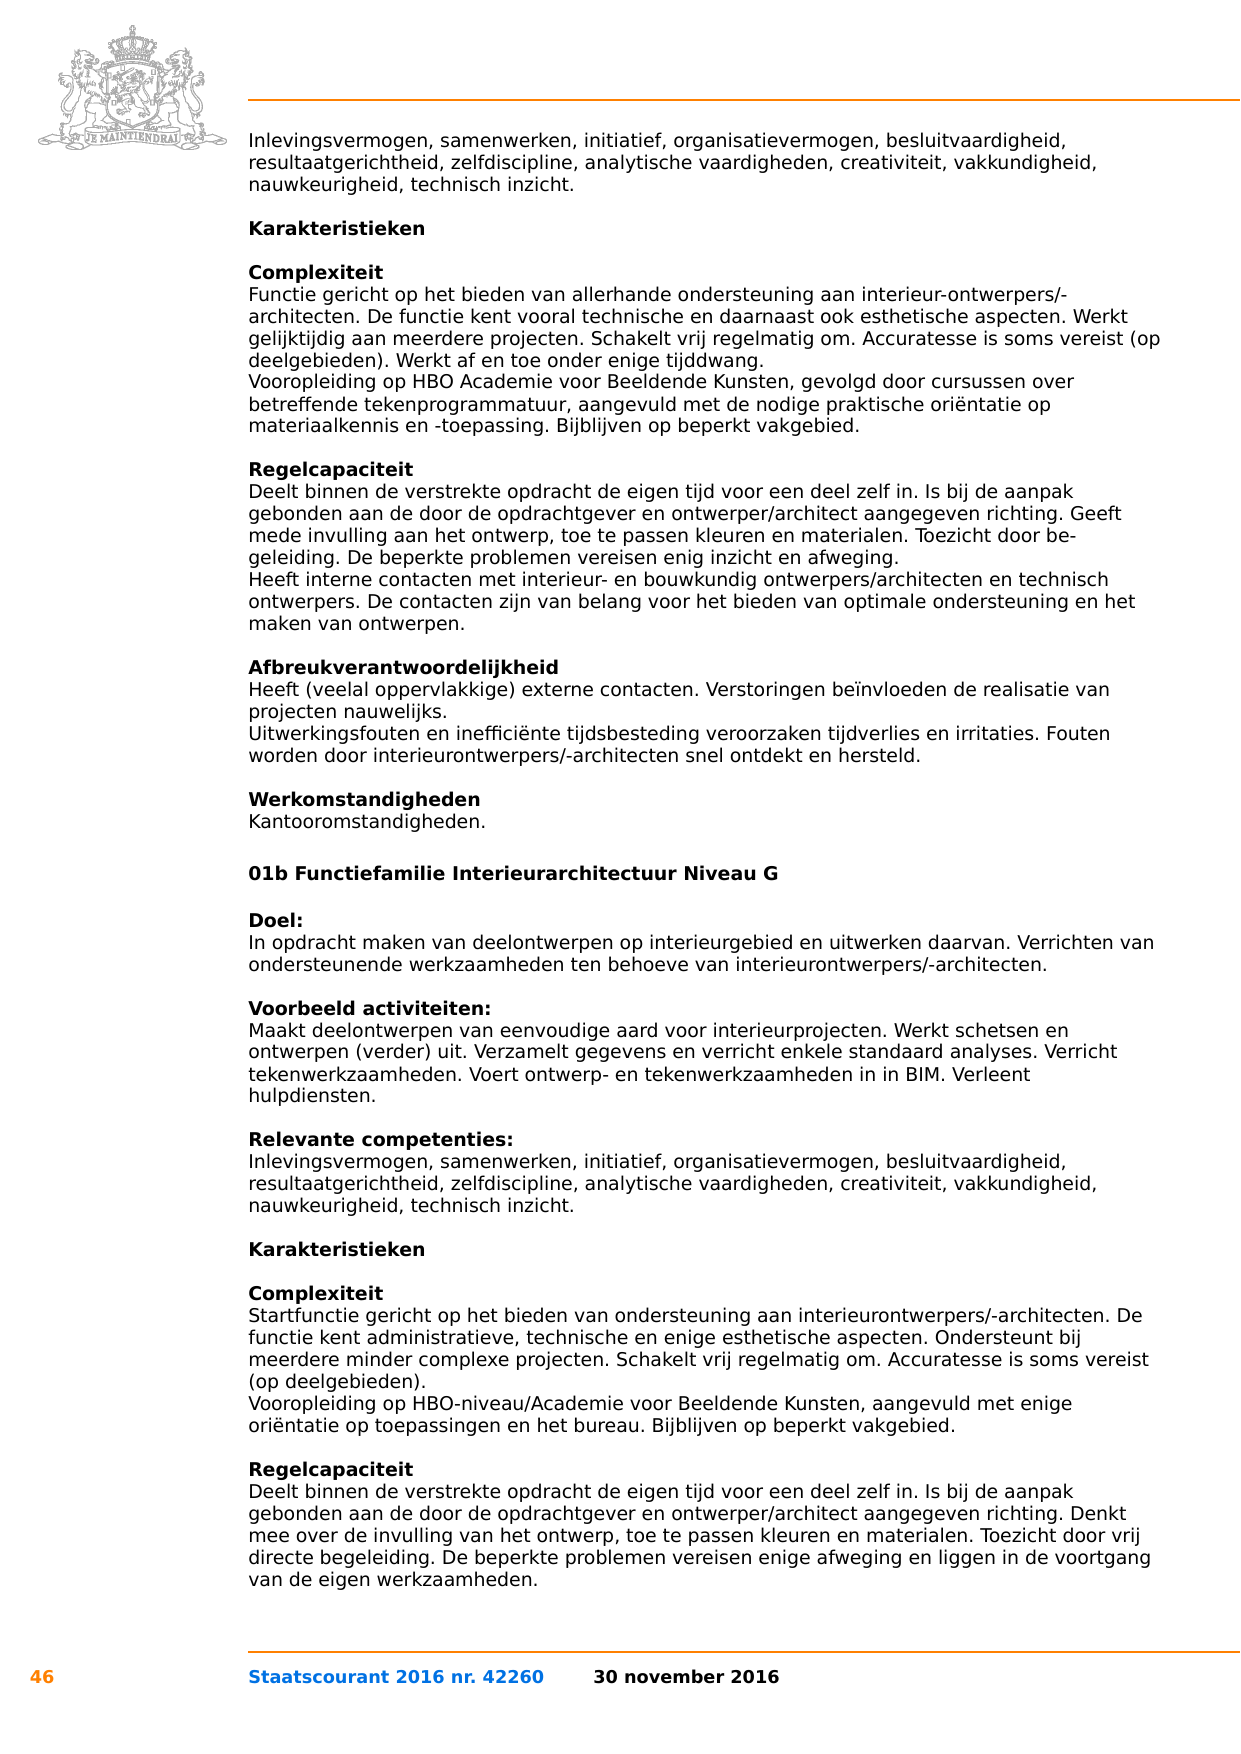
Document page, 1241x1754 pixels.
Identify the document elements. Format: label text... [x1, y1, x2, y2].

text Heeft interne contacten met interieur- en bouwkundig ontwerpers/architecten en technisch ontwerpers. De contacten zijn van belang voor het bieden van optimale ondersteuning en het maken van ontwerpen. [248, 569, 1163, 635]
text Doel: [248, 910, 1163, 932]
text In opdracht maken van deelontwerpen op interieurgebied en uitwerken daarvan. Verrichten van ondersteunende werkzaamheden ten behoeve van interieurontwerpers/-architecten. [248, 932, 1163, 976]
subtitle 01b Functiefamilie Interieurarchitectuur Niveau G [248, 863, 1163, 885]
text Kantooromstandigheden. [248, 811, 1163, 833]
picture [38, 25, 227, 150]
text Vooropleiding op HBO-niveau/Academie voor Beeldende Kunsten, aangevuld met enige oriëntatie op toepassingen en het bureau. Bijblijven op beperkt vakgebied. [248, 1393, 1163, 1437]
text Startfunctie gericht op het bieden van ondersteuning aan interieurontwerpers/-architecten. De functie kent administratieve, technische en enige esthetische aspecten. Ondersteunt bij meerdere minder complexe projecten. Schakelt vrij regelmatig om. Accuratesse is soms vereist (op deelgebieden). [248, 1305, 1163, 1393]
text Regelcapaciteit [248, 1459, 1163, 1481]
text Complexiteit [248, 1283, 1163, 1305]
text Afbreukverantwoordelijkheid [248, 657, 1163, 679]
text Inlevingsvermogen, samenwerken, initiatief, organisatievermogen, besluitvaardigheid, resultaatgerichtheid, zelfdiscipline, analytische vaardigheden, creativiteit, vakkundigheid, nauwkeurigheid, technisch inzicht. [248, 1151, 1163, 1217]
text Voorbeeld activiteiten: [248, 997, 1163, 1019]
text Complexiteit [248, 262, 1163, 283]
text Inlevingsvermogen, samenwerken, initiatief, organisatievermogen, besluitvaardigheid, resultaatgerichtheid, zelfdiscipline, analytische vaardigheden, creativiteit, vakkundigheid, nauwkeurigheid, technisch inzicht. [248, 130, 1163, 196]
text Maakt deelontwerpen van eenvoudige aard voor interieurprojecten. Werkt schetsen en ontwerpen (verder) uit. Verzamelt gegevens en verricht enkele standaard analyses. Verricht tekenwerkzaamheden. Voert ontwerp- en tekenwerkzaamheden in in BIM. Verleent hulpdiensten. [248, 1019, 1163, 1107]
text Heeft (veelal oppervlakkige) externe contacten. Verstoringen beïnvloeden de realisatie van projecten nauwelijks. [248, 679, 1163, 723]
text Deelt binnen de verstrekte opdracht de eigen tijd voor een deel zelf in. Is bij de aanpak gebonden aan de door de opdrachtgever en ontwerper/architect aangegeven richting. Denkt mee over de invulling van het ontwerp, toe te passen kleuren en materialen. Toezicht door vrij directe begeleiding. De beperkte problemen vereisen enige afweging en liggen in de voortgang van de eigen werkzaamheden. [248, 1481, 1163, 1591]
text Vooropleiding op HBO Academie voor Beeldende Kunsten, gevolgd door cursussen over betreffende tekenprogrammatuur, aangevuld met de nodige praktische oriëntatie op materiaalkennis en -toepassing. Bijblijven op beperkt vakgebied. [248, 371, 1163, 437]
text Deelt binnen de verstrekte opdracht de eigen tijd voor een deel zelf in. Is bij de aanpak gebonden aan de door de opdrachtgever en ontwerper/architect aangegeven richting. Geeft mede invulling aan het ontwerp, toe te passen kleuren en materialen. Toezicht door be-geleiding. De beperkte problemen vereisen enig inzicht en afweging. [248, 481, 1163, 569]
text Karakteristieken [248, 218, 1163, 240]
text Functie gericht op het bieden van allerhande ondersteuning aan interieur-ontwerpers/-architecten. De functie kent vooral technische en daarnaast ook esthetische aspecten. Werkt gelijktijdig aan meerdere projecten. Schakelt vrij regelmatig om. Accuratesse is soms vereist (op deelgebieden). Werkt af en toe onder enige tijddwang. [248, 283, 1163, 371]
text Uitwerkingsfouten en inefficiënte tijdsbesteding veroorzaken tijdverlies en irritaties. Fouten worden door interieurontwerpers/-architecten snel ontdekt en hersteld. [248, 723, 1163, 767]
text Werkomstandigheden [248, 789, 1163, 811]
text Relevante competenties: [248, 1129, 1163, 1151]
text Karakteristieken [248, 1239, 1163, 1261]
text Regelcapaciteit [248, 459, 1163, 481]
